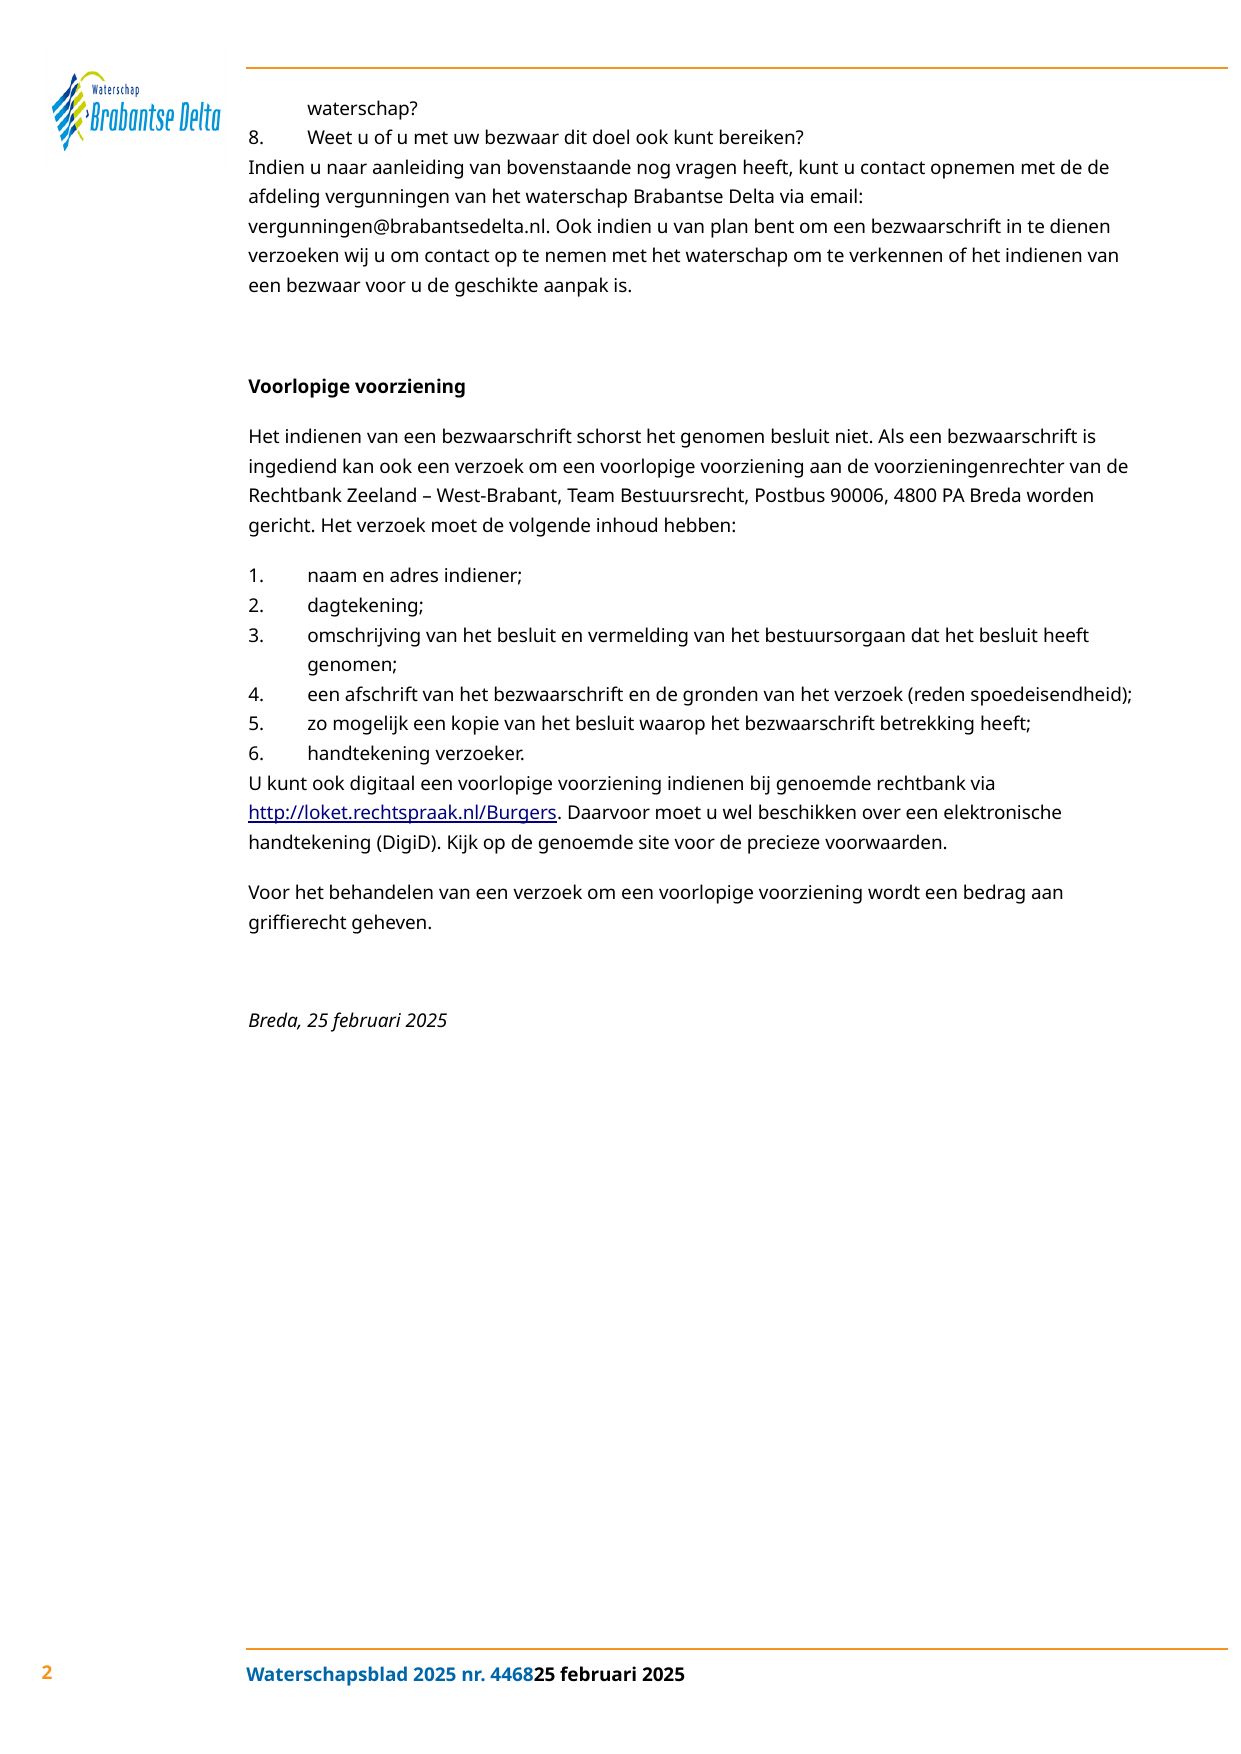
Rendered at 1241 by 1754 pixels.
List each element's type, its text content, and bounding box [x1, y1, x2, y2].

list Weet u of u met uw bezwaar dit doel ook kunt bereiken? [248, 124, 1152, 150]
text Voor het behandelen van een verzoek om een voorlopige voorziening wordt een bedrag aan griffierecht geheven. [248, 879, 1152, 935]
text Indien u naar aanleiding van bovenstaande nog vragen heeft, kunt u contact opnemen met de de afdeling vergunningen van het waterschap Brabantse Delta via email: vergunningen@brabantsedelta.nl. Ook indien u van plan bent om een bezwaarschrift in te dienen verzoeken wij u om contact op te nemen met het waterschap om te verkennen of het indienen van een bezwaar voor u de geschikte aanpak is. [248, 154, 1152, 298]
text U kunt ook digitaal een voorlopige voorziening indienen bij genoemde rechtbank via http://loket.rechtspraak.nl/Burgers. Daarvoor moet u wel beschikken over een elektronische handtekening (DigiD). Kijk op de genoemde site voor de precieze voorwaarden. [248, 770, 1152, 855]
list handtekening verzoeker. [248, 740, 1152, 766]
list waterschap? [248, 95, 1152, 121]
list dagtekening; [248, 592, 1152, 618]
list zo mogelijk een kopie van het besluit waarop het bezwaarschrift betrekking heeft; [248, 711, 1152, 736]
list omschrijving van het besluit en vermelding van het bestuursorgaan dat het besluit heeft genomen; [248, 622, 1152, 677]
text Breda, 25 februari 2025 [248, 1007, 1152, 1033]
list naam en adres indiener; [248, 563, 1152, 588]
text Het indienen van een bezwaarschrift schorst het genomen besluit niet. Als een bezwaarschrift is ingediend kan ook een verzoek om een voorlopige voorziening aan de voorzieningenrechter van de Rechtbank Zeeland – West-Brabant, Team Bestuursrecht, Postbus 90006, 4800 PA Breda worden gericht. Het verzoek moet de volgende inhoud hebben: [248, 423, 1152, 538]
list een afschrift van het bezwaarschrift en de gronden van het verzoek (reden spoedeisendheid); [248, 681, 1152, 707]
picture [41, 47, 231, 172]
text Voorlopige voorziening [248, 373, 1152, 399]
